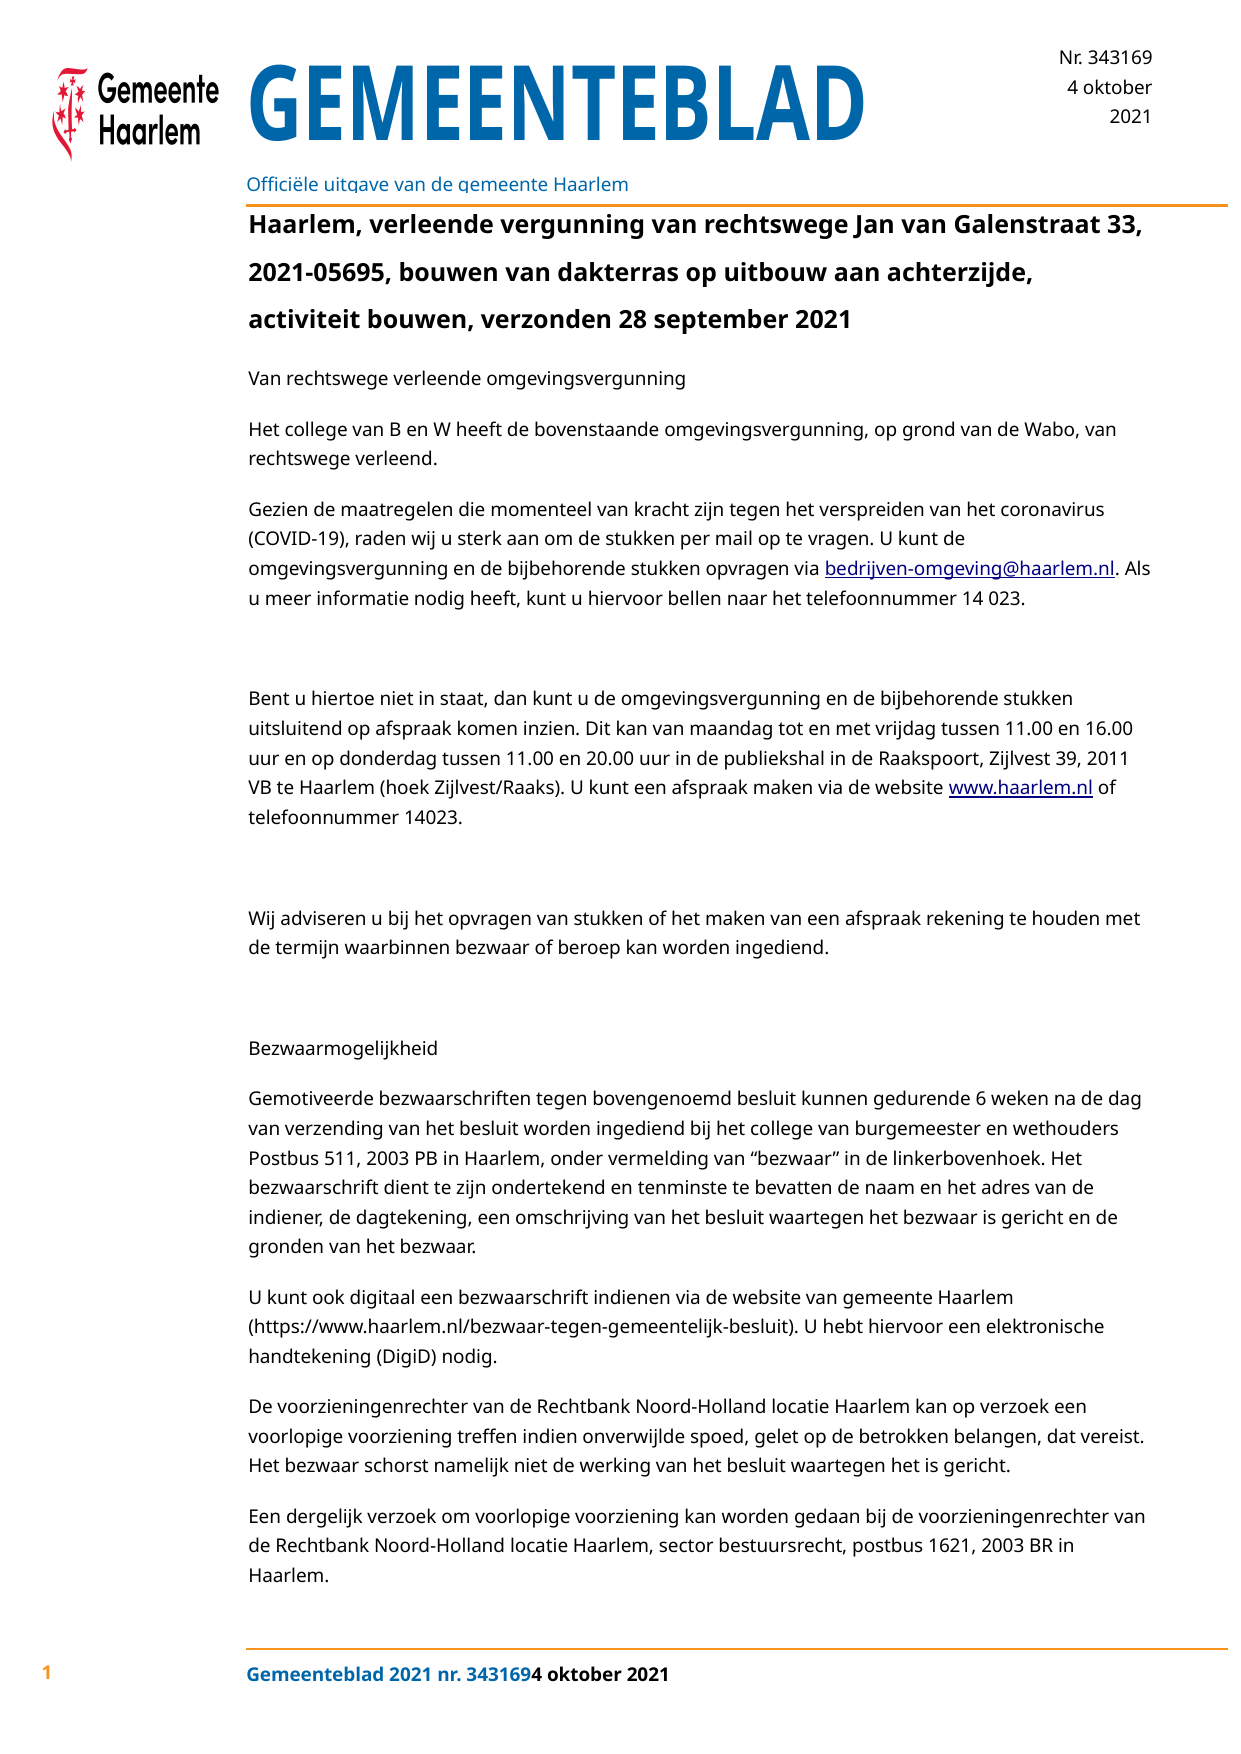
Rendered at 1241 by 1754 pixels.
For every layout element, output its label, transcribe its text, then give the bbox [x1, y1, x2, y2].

text Een dergelijk verzoek om voorlopige voorziening kan worden gedaan bij de voorzieningenrechter van de Rechtbank Noord-Holland locatie Haarlem, sector bestuursrecht, postbus 1621, 2003 BR in Haarlem. [248, 1503, 1152, 1588]
text Gemotiveerde bezwaarschriften tegen bovengenoemd besluit kunnen gedurende 6 weken na de dag van verzending van het besluit worden ingediend bij het college van burgemeester en wethouders Postbus 511, 2003 PB in Haarlem, onder vermelding van “bezwaar” in de linkerbovenhoek. Het bezwaarschrift dient te zijn ondertekend en tenminste te bevatten de naam en het adres van de indiener, de dagtekening, een omschrijving van het besluit waartegen het bezwaar is gericht en de gronden van het bezwaar. [248, 1086, 1152, 1259]
text Wij adviseren u bij het opvragen van stukken of het maken van een afspraak rekening te houden met de termijn waarbinnen bezwaar of beroep kan worden ingediend. [248, 905, 1152, 960]
text De voorzieningenrechter van de Rechtbank Noord-Holland locatie Haarlem kan op verzoek een voorlopige voorziening treffen indien onverwijlde spoed, gelet op de betrokken belangen, dat vereist. Het bezwaar schorst namelijk niet de werking van het besluit waartegen het is gericht. [248, 1393, 1152, 1478]
text Haarlem, verleende vergunning van rechtswege Jan van Galenstraat 33, 2021-05695, bouwen van dakterras op uitbouw aan achterzijde, activiteit bouwen, verzonden 28 september 2021 [248, 207, 1152, 336]
text U kunt ook digitaal een bezwaarschrift indienen via de website van gemeente Haarlem (https://www.haarlem.nl/bezwaar-tegen-gemeentelijk-besluit). U hebt hiervoor een elektronische handtekening (DigiD) nodig. [248, 1284, 1152, 1369]
picture [41, 47, 231, 172]
text Bezwaarmogelijkheid [248, 1035, 1152, 1061]
text Van rechtswege verleende omgevingsvergunning [248, 366, 1152, 391]
text Bent u hiertoe niet in staat, dan kunt u de omgevingsvergunning en de bijbehorende stukken uitsluitend op afspraak komen inzien. Dit kan van maandag tot en met vrijdag tussen 11.00 en 16.00 uur en op donderdag tussen 11.00 en 20.00 uur in de publiekshal in de Raakspoort, Zijlvest 39, 2011 VB te Haarlem (hoek Zijlvest/Raaks). U kunt een afspraak maken via de website www.haarlem.nl of telefoonnummer 14023. [248, 686, 1152, 829]
text Het college van B en W heeft de bovenstaande omgevingsvergunning, op grond van de Wabo, van rechtswege verleend. [248, 416, 1152, 471]
text Gezien de maatregelen die momenteel van kracht zijn tegen het verspreiden van het coronavirus (COVID-19), raden wij u sterk aan om de stukken per mail op te vragen. U kunt de omgevingsvergunning en de bijbehorende stukken opvragen via bedrijven-omgeving@haarlem.nl. Als u meer informatie nodig heeft, kunt u hiervoor bellen naar het telefoonnummer 14 023. [248, 496, 1152, 610]
